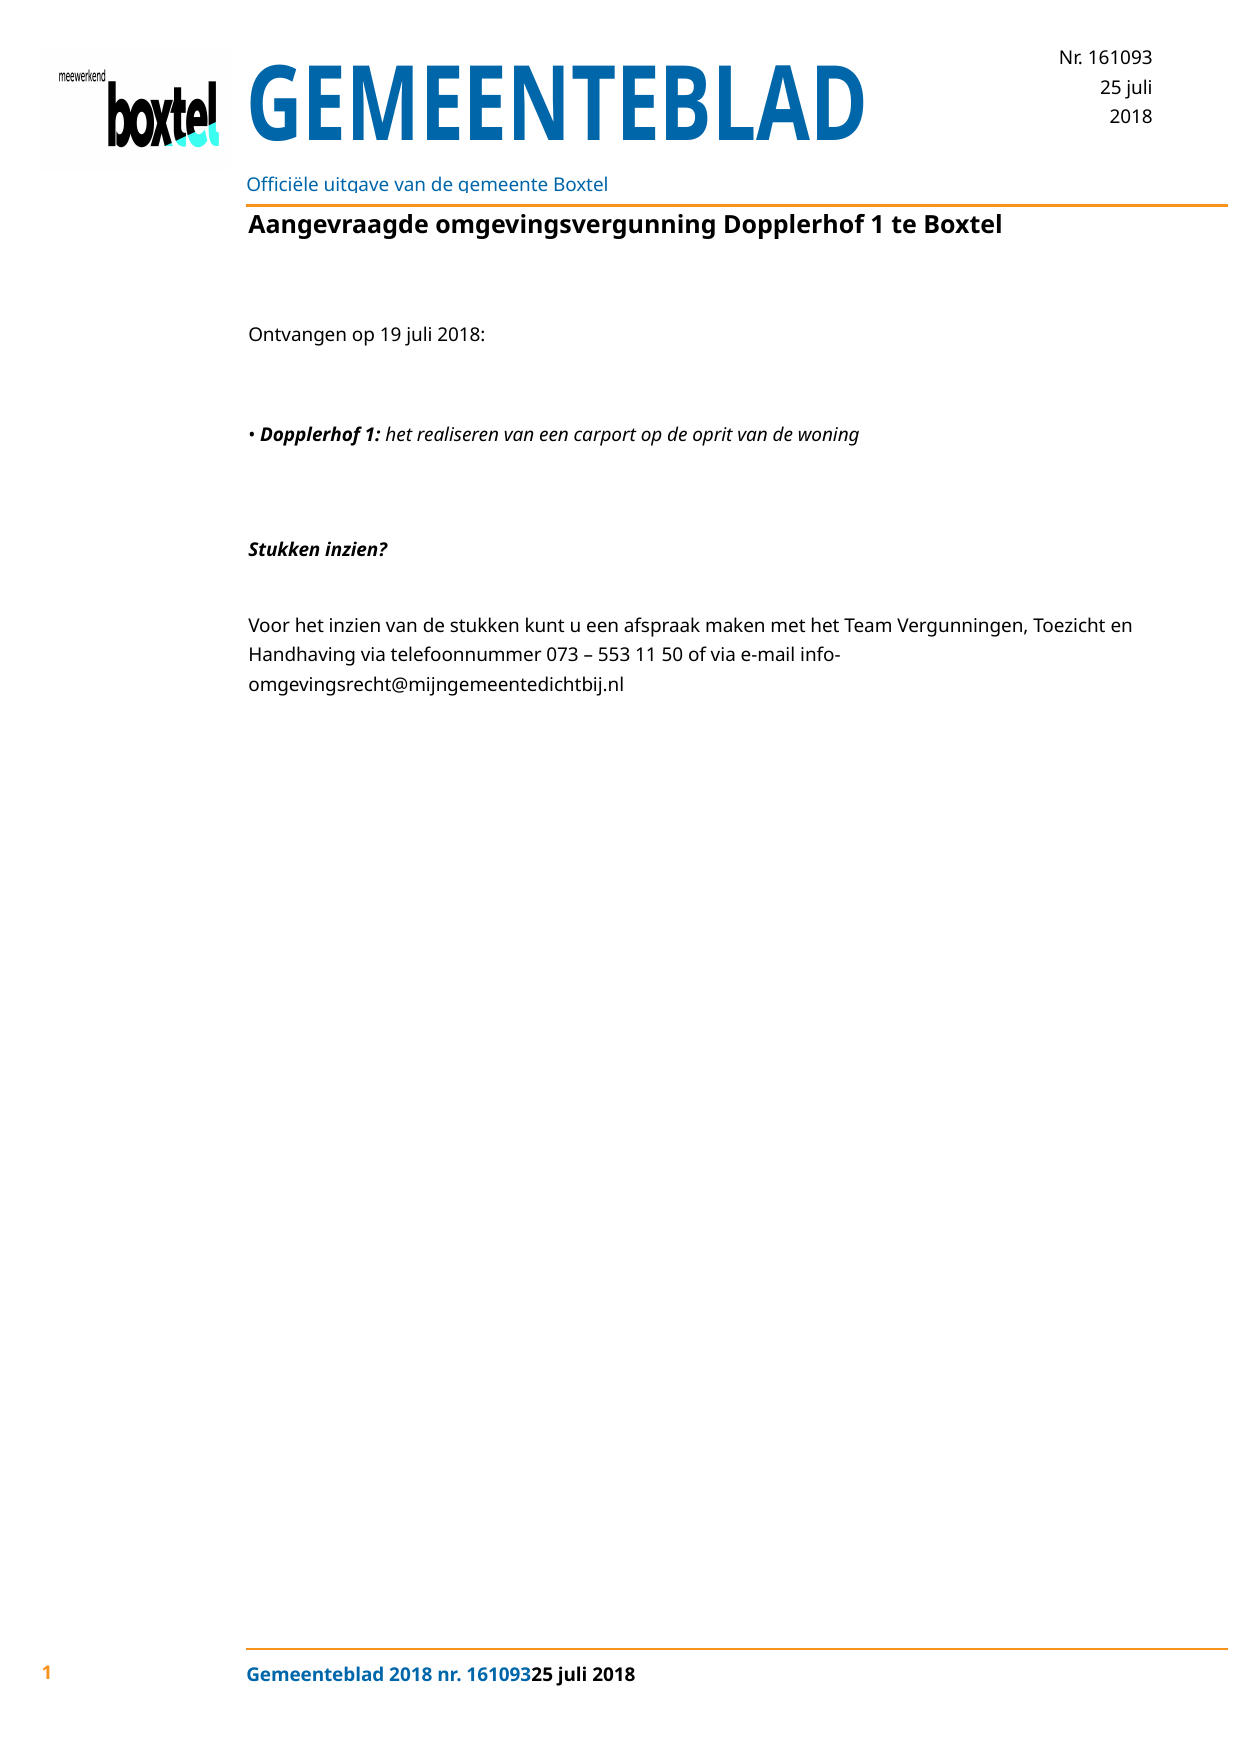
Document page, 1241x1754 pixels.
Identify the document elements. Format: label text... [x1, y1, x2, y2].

picture [41, 47, 231, 172]
text Stukken inzien? [248, 536, 1152, 562]
text Aangevraagde omgevingsvergunning Dopplerhof 1 te Boxtel [248, 207, 1152, 241]
text Ontvangen op 19 juli 2018: [248, 321, 1152, 346]
text Voor het inzien van de stukken kunt u een afspraak maken met het Team Vergunningen, Toezicht en Handhaving via telefoonnummer 073 – 553 11 50 of via e-mail info-omgevingsrecht@mijngemeentedichtbij.nl [248, 612, 1152, 697]
text • Dopplerhof 1: het realiseren van een carport op de oprit van de woning [248, 422, 1152, 447]
